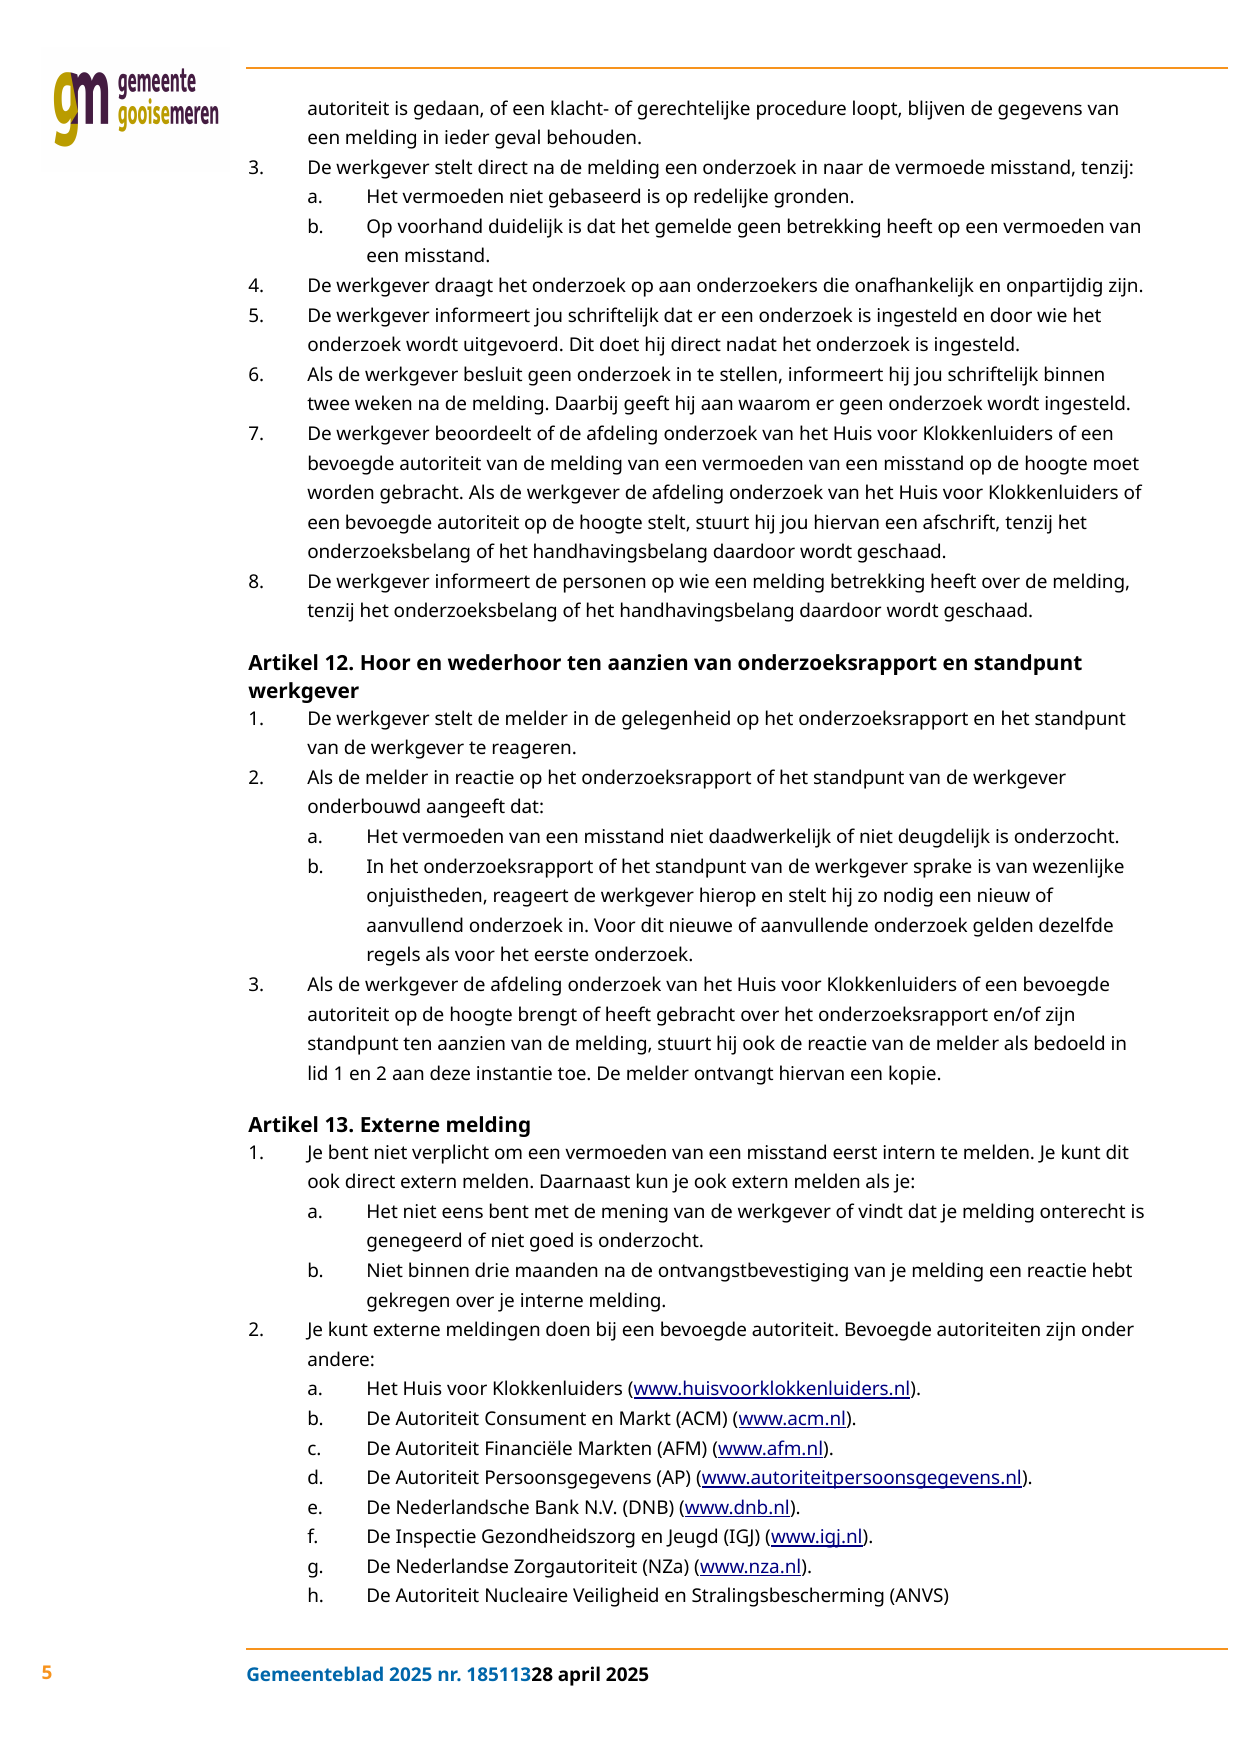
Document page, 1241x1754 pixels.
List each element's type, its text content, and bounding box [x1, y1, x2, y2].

list Het niet eens bent met de mening van de werkgever of vindt dat je melding onterecht is genegeerd of niet goed is onderzocht. [307, 1198, 1152, 1253]
list De Autoriteit Nucleaire Veiligheid en Stralingsbescherming (ANVS) [307, 1583, 1152, 1608]
list Je bent niet verplicht om een vermoeden van een misstand eerst intern te melden. Je kunt dit ook direct extern melden. Daarnaast kun je ook extern melden als je: [248, 1139, 1152, 1194]
picture [41, 47, 231, 172]
list In het onderzoeksrapport of het standpunt van de werkgever sprake is van wezenlijke onjuistheden, reageert de werkgever hierop en stelt hij zo nodig een nieuw of aanvullend onderzoek in. Voor dit nieuwe of aanvullende onderzoek gelden dezelfde regels als voor het eerste onderzoek. [307, 853, 1152, 967]
list De werkgever stelt de melder in de gelegenheid op het onderzoeksrapport en het standpunt van de werkgever te reageren. [248, 705, 1152, 760]
list Het Huis voor Klokkenluiders (www.huisvoorklokkenluiders.nl). [307, 1376, 1152, 1401]
list De werkgever beoordeelt of de afdeling onderzoek van het Huis voor Klokkenluiders of een bevoegde autoriteit van de melding van een vermoeden van een misstand op de hoogte moet worden gebracht. Als de werkgever de afdeling onderzoek van het Huis voor Klokkenluiders of een bevoegde autoriteit op de hoogte stelt, stuurt hij jou hiervan een afschrift, tenzij het onderzoeksbelang of het handhavingsbelang daardoor wordt geschaad. [248, 420, 1152, 564]
list Niet binnen drie maanden na de ontvangstbevestiging van je melding een reactie hebt gekregen over je interne melding. [307, 1257, 1152, 1312]
list De Nederlandsche Bank N.V. (DNB) (www.dnb.nl). [307, 1494, 1152, 1519]
list Het vermoeden van een misstand niet daadwerkelijk of niet deugdelijk is onderzocht. [307, 823, 1152, 849]
list De Autoriteit Persoonsgegevens (AP) (www.autoriteitpersoonsgegevens.nl). [307, 1464, 1152, 1490]
list Als de werkgever de afdeling onderzoek van het Huis voor Klokkenluiders of een bevoegde autoriteit op de hoogte brengt of heeft gebracht over het onderzoeksrapport en/of zijn standpunt ten aanzien van de melding, stuurt hij ook de reactie van de melder als bedoeld in lid 1 en 2 aan deze instantie toe. De melder ontvangt hiervan een kopie. [248, 971, 1152, 1086]
list Je kunt externe meldingen doen bij een bevoegde autoriteit. Bevoegde autoriteiten zijn onder andere: [248, 1316, 1152, 1372]
list De Nederlandse Zorgautoriteit (NZa) (www.nza.nl). [307, 1553, 1152, 1579]
list Op voorhand duidelijk is dat het gemelde geen betrekking heeft op een vermoeden van een misstand. [307, 213, 1152, 268]
text Artikel 13. Externe melding [248, 1110, 1152, 1139]
list autoriteit is gedaan, of een klacht- of gerechtelijke procedure loopt, blijven de gegevens van een melding in ieder geval behouden. [248, 95, 1152, 150]
list De Inspectie Gezondheidszorg en Jeugd (IGJ) (www.igj.nl). [307, 1523, 1152, 1549]
list De Autoriteit Consument en Markt (ACM) (www.acm.nl). [307, 1405, 1152, 1431]
list De werkgever informeert de personen op wie een melding betrekking heeft over de melding, tenzij het onderzoeksbelang of het handhavingsbelang daardoor wordt geschaad. [248, 568, 1152, 623]
list Als de werkgever besluit geen onderzoek in te stellen, informeert hij jou schriftelijk binnen twee weken na de melding. Daarbij geeft hij aan waarom er geen onderzoek wordt ingesteld. [248, 361, 1152, 416]
text Artikel 12. Hoor en wederhoor ten aanzien van onderzoeksrapport en standpunt werkgever [248, 648, 1152, 705]
list De werkgever draagt het onderzoek op aan onderzoekers die onafhankelijk en onpartijdig zijn. [248, 272, 1152, 298]
list Het vermoeden niet gebaseerd is op redelijke gronden. [307, 183, 1152, 209]
list De werkgever informeert jou schriftelijk dat er een onderzoek is ingesteld en door wie het onderzoek wordt uitgevoerd. Dit doet hij direct nadat het onderzoek is ingesteld. [248, 302, 1152, 357]
list De Autoriteit Financiële Markten (AFM) (www.afm.nl). [307, 1435, 1152, 1460]
list Als de melder in reactie op het onderzoeksrapport of het standpunt van de werkgever onderbouwd aangeeft dat: [248, 764, 1152, 819]
list De werkgever stelt direct na de melding een onderzoek in naar de vermoede misstand, tenzij: [248, 154, 1152, 180]
